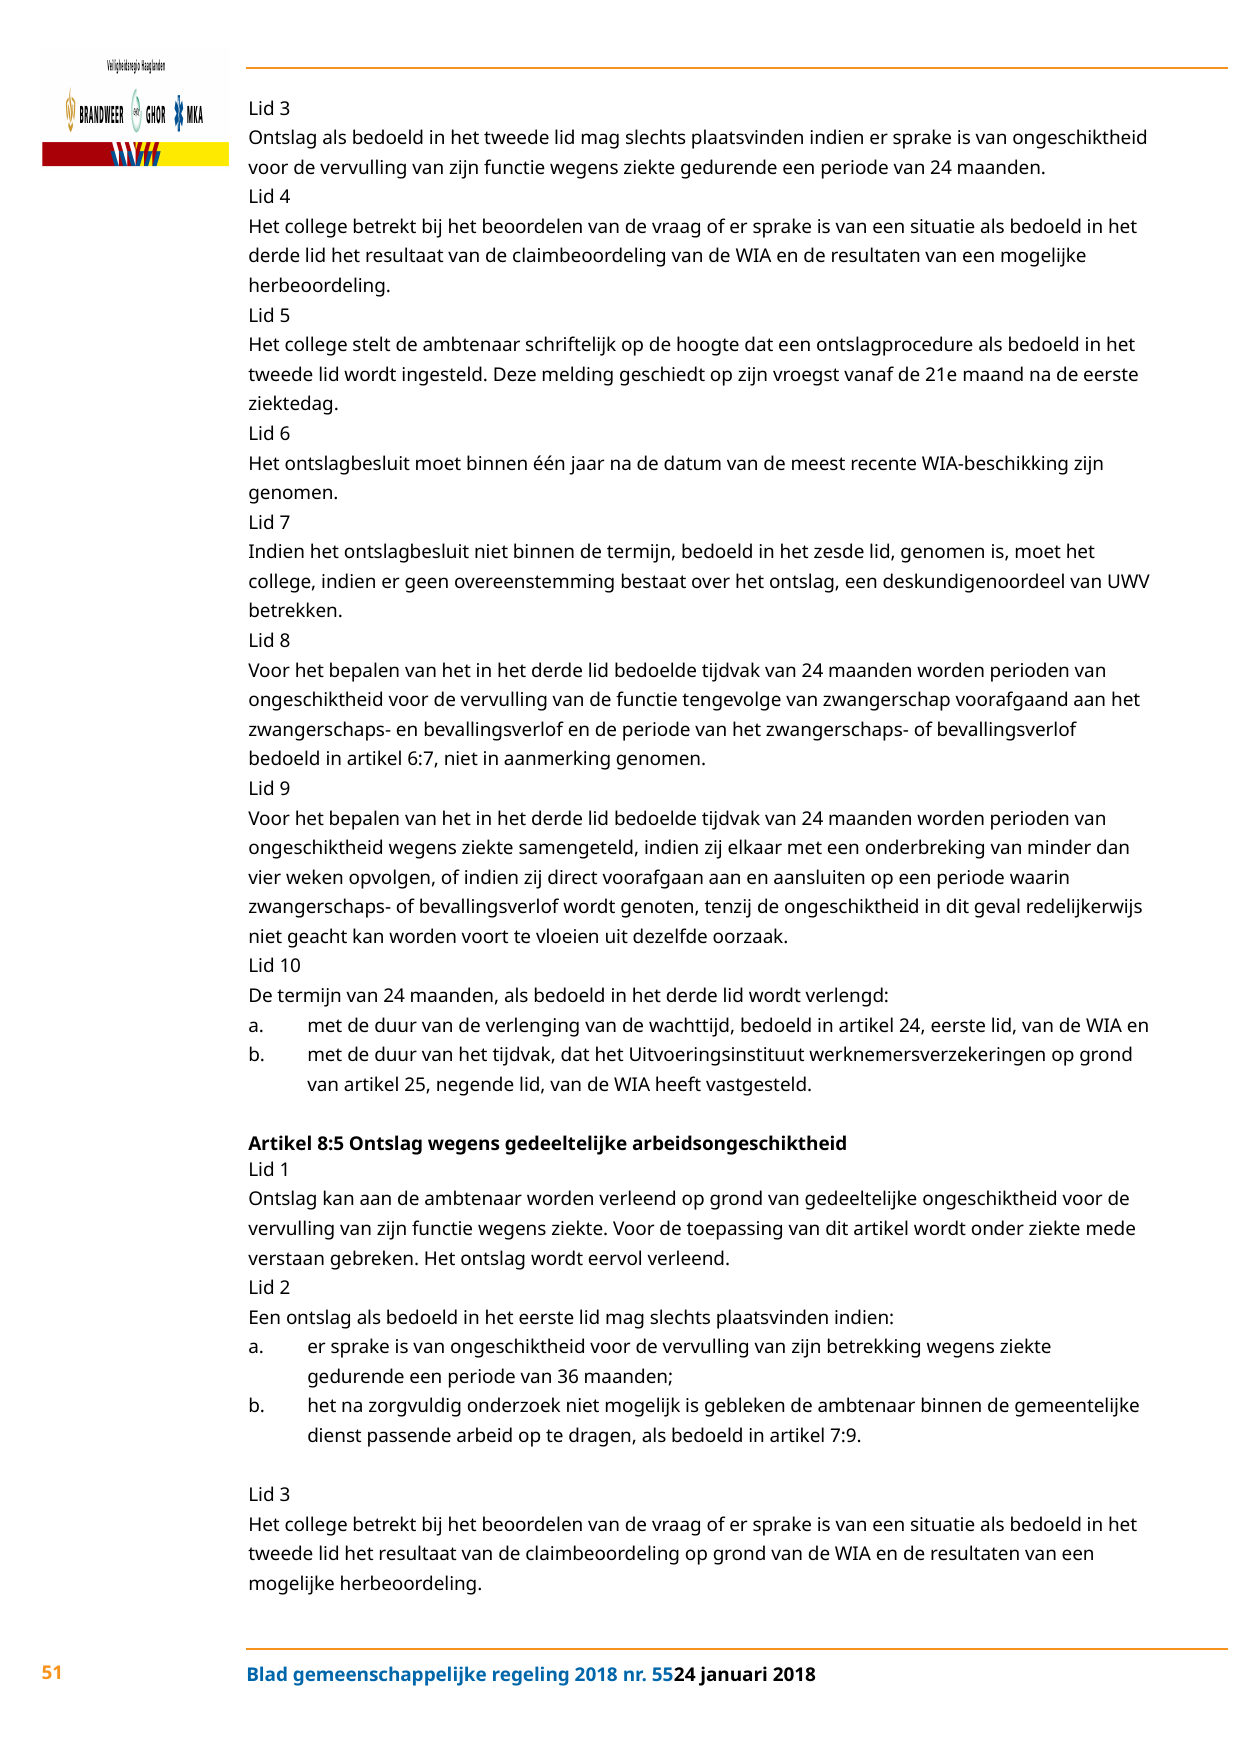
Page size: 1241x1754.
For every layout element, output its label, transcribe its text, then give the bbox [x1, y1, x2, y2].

list het na zorgvuldig onderzoek niet mogelijk is gebleken de ambtenaar binnen de gemeentelijke dienst passende arbeid op te dragen, als bedoeld in artikel 7:9. [248, 1393, 1152, 1448]
text Het college betrekt bij het beoordelen van de vraag of er sprake is van een situatie als bedoeld in het derde lid het resultaat van de claimbeoordeling van de WIA en de resultaten van een mogelijke herbeoordeling. [248, 213, 1152, 298]
text Ontslag als bedoeld in het tweede lid mag slechts plaatsvinden indien er sprake is van ongeschiktheid voor de vervulling van zijn functie wegens ziekte gedurende een periode van 24 maanden. [248, 124, 1152, 180]
text Artikel 8:5 Ontslag wegens gedeeltelijke arbeidsongeschiktheid [248, 1130, 1152, 1156]
text Indien het ontslagbesluit niet binnen de termijn, bedoeld in het zesde lid, genomen is, moet het college, indien er geen overeenstemming bestaat over het ontslag, een deskundigenoordeel van UWV betrekken. [248, 538, 1152, 623]
text Voor het bepalen van het in het derde lid bedoelde tijdvak van 24 maanden worden perioden van ongeschiktheid voor de vervulling van de functie tengevolge van zwangerschap voorafgaand aan het zwangerschaps- en bevallingsverlof en de periode van het zwangerschaps- of bevallingsverlof bedoeld in artikel 6:7, niet in aanmerking genomen. [248, 657, 1152, 771]
text Lid 1 [248, 1156, 1152, 1182]
text Lid 4 [248, 183, 1152, 209]
picture [41, 47, 231, 172]
text Het college betrekt bij het beoordelen van de vraag of er sprake is van een situatie als bedoeld in het tweede lid het resultaat van de claimbeoordeling op grond van de WIA en de resultaten van een mogelijke herbeoordeling. [248, 1511, 1152, 1596]
text Lid 2 [248, 1274, 1152, 1300]
text Ontslag kan aan de ambtenaar worden verleend op grond van gedeeltelijke ongeschiktheid voor de vervulling van zijn functie wegens ziekte. Voor de toepassing van dit artikel wordt onder ziekte mede verstaan gebreken. Het ontslag wordt eervol verleend. [248, 1186, 1152, 1270]
text De termijn van 24 maanden, als bedoeld in het derde lid wordt verlengd: [248, 982, 1152, 1008]
text Lid 7 [248, 509, 1152, 535]
list er sprake is van ongeschiktheid voor de vervulling van zijn betrekking wegens ziekte gedurende een periode van 36 maanden; [248, 1333, 1152, 1389]
text Lid 8 [248, 627, 1152, 653]
text Lid 5 [248, 302, 1152, 328]
text Lid 6 [248, 420, 1152, 446]
list met de duur van de verlenging van de wachttijd, bedoeld in artikel 24, eerste lid, van de WIA en [248, 1012, 1152, 1038]
text Lid 10 [248, 953, 1152, 978]
text Een ontslag als bedoeld in het eerste lid mag slechts plaatsvinden indien: [248, 1304, 1152, 1329]
text Het ontslagbesluit moet binnen één jaar na de datum van de meest recente WIA-beschikking zijn genomen. [248, 450, 1152, 505]
text Lid 3 [248, 1481, 1152, 1507]
text Lid 3 [248, 95, 1152, 121]
list met de duur van het tijdvak, dat het Uitvoeringsinstituut werknemersverzekeringen op grond van artikel 25, negende lid, van de WIA heeft vastgesteld. [248, 1041, 1152, 1097]
text Voor het bepalen van het in het derde lid bedoelde tijdvak van 24 maanden worden perioden van ongeschiktheid wegens ziekte samengeteld, indien zij elkaar met een onderbreking van minder dan vier weken opvolgen, of indien zij direct voorafgaan aan en aansluiten op een periode waarin zwangerschaps- of bevallingsverlof wordt genoten, tenzij de ongeschiktheid in dit geval redelijkerwijs niet geacht kan worden voort te vloeien uit dezelfde oorzaak. [248, 805, 1152, 949]
text Lid 9 [248, 775, 1152, 801]
text Het college stelt de ambtenaar schriftelijk op de hoogte dat een ontslagprocedure als bedoeld in het tweede lid wordt ingesteld. Deze melding geschiedt op zijn vroegst vanaf de 21e maand na de eerste ziektedag. [248, 331, 1152, 416]
